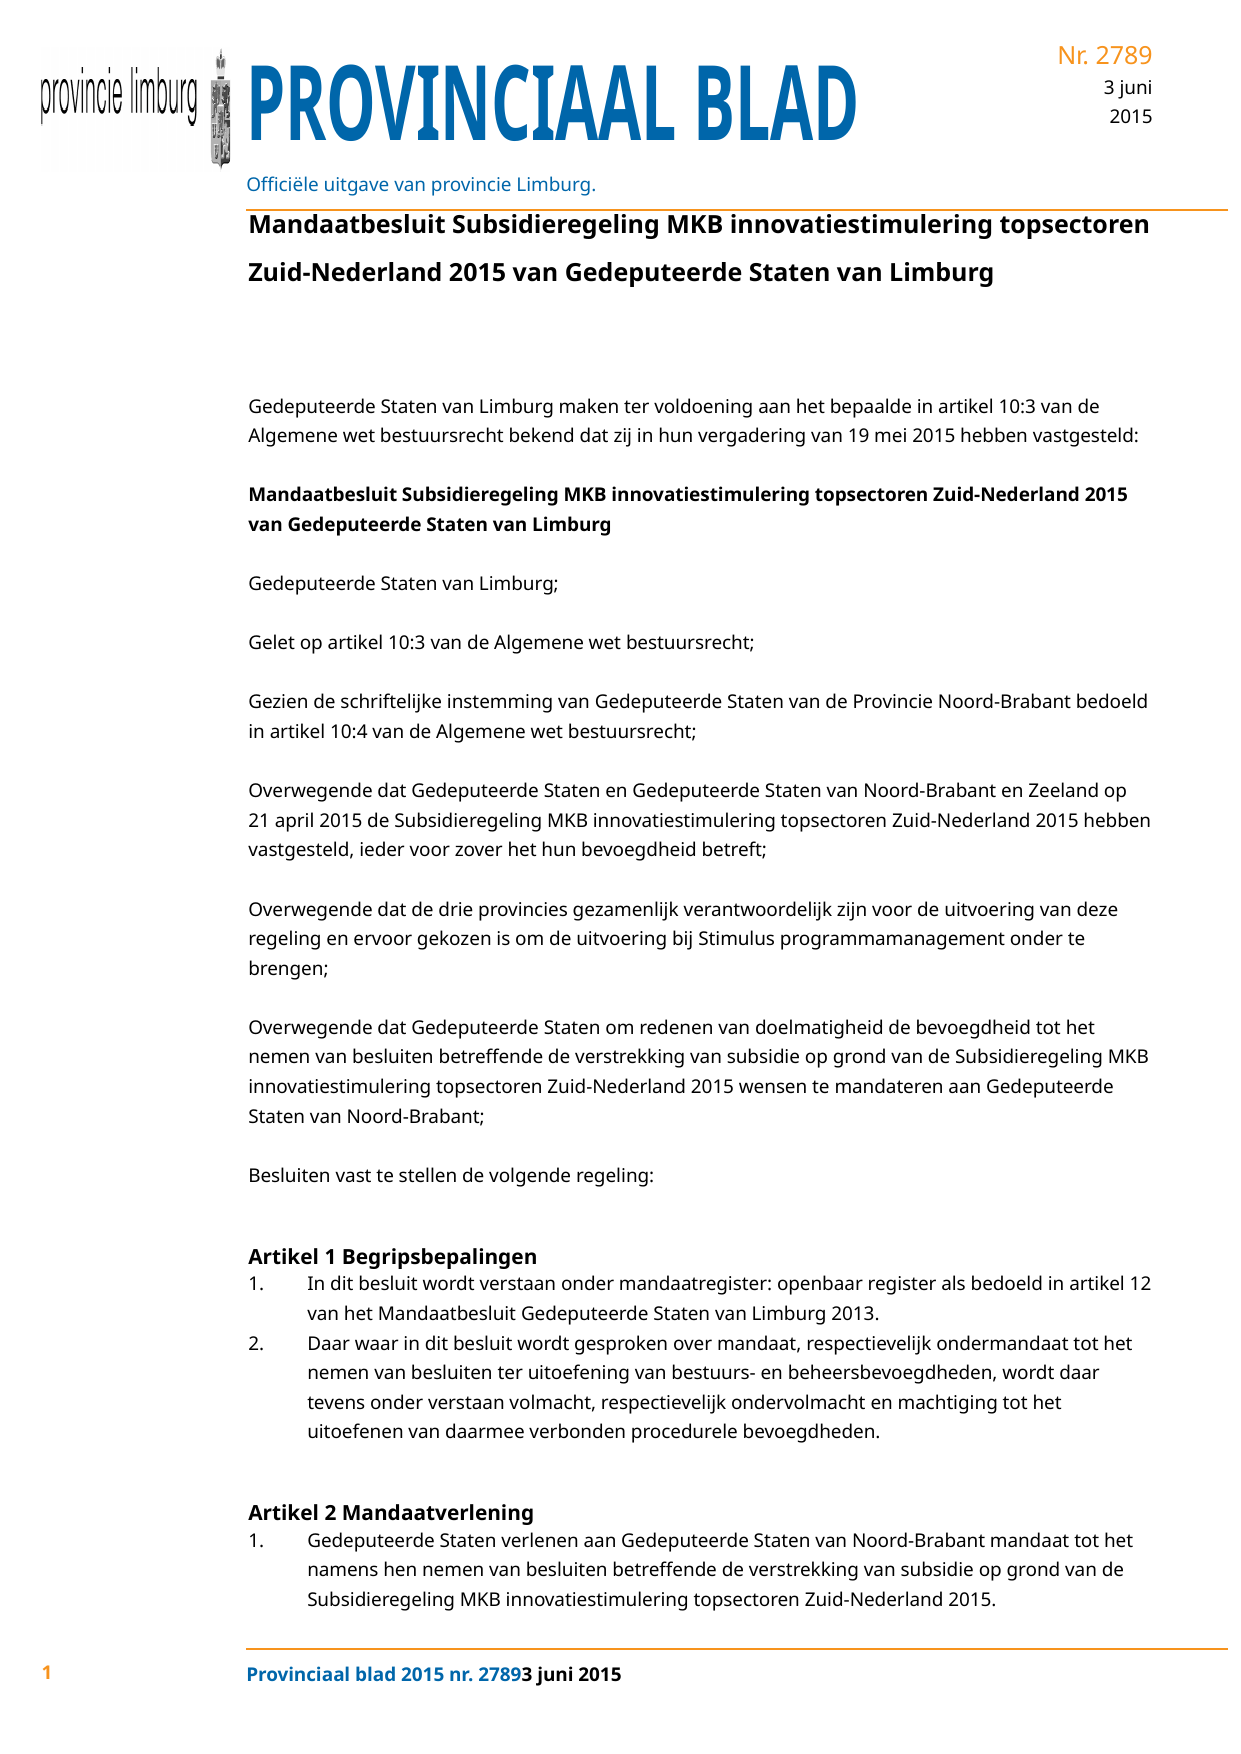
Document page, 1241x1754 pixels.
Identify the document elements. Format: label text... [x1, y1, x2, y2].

text Gelet op artikel 10:3 van de Algemene wet bestuursrecht; [248, 629, 1152, 655]
picture [41, 47, 231, 172]
text Overwegende dat de drie provincies gezamenlijk verantwoordelijk zijn voor de uitvoering van deze regeling en ervoor gekozen is om de uitvoering bij Stimulus programmamanagement onder te brengen; [248, 896, 1152, 981]
list Daar waar in dit besluit wordt gesproken over mandaat, respectievelijk ondermandaat tot het nemen van besluiten ter uitoefening van bestuurs- en beheersbevoegdheden, wordt daar tevens onder verstaan volmacht, respectievelijk ondervolmacht en machtiging tot het uitoefenen van daarmee verbonden procedurele bevoegdheden. [248, 1330, 1152, 1444]
text Artikel 1 Begripsbepalingen [248, 1242, 1152, 1271]
list Gedeputeerde Staten verlenen aan Gedeputeerde Staten van Noord-Brabant mandaat tot het namens hen nemen van besluiten betreffende de verstrekking van subsidie op grond van de Subsidieregeling MKB innovatiestimulering topsectoren Zuid-Nederland 2015. [248, 1527, 1152, 1612]
text Overwegende dat Gedeputeerde Staten en Gedeputeerde Staten van Noord-Brabant en Zeeland op 21 april 2015 de Subsidieregeling MKB innovatiestimulering topsectoren Zuid-Nederland 2015 hebben vastgesteld, ieder voor zover het hun bevoegdheid betreft; [248, 777, 1152, 862]
text Besluiten vast te stellen de volgende regeling: [248, 1162, 1152, 1188]
text Mandaatbesluit Subsidieregeling MKB innovatiestimulering topsectoren Zuid-Nederland 2015 van Gedeputeerde Staten van Limburg [248, 211, 1152, 288]
text Gedeputeerde Staten van Limburg maken ter voldoening aan het bepaalde in artikel 10:3 van de Algemene wet bestuursrecht bekend dat zij in hun vergadering van 19 mei 2015 hebben vastgesteld: [248, 393, 1152, 448]
list In dit besluit wordt verstaan onder mandaatregister: openbaar register als bedoeld in artikel 12 van het Mandaatbesluit Gedeputeerde Staten van Limburg 2013. [248, 1271, 1152, 1326]
text Artikel 2 Mandaatverlening [248, 1498, 1152, 1527]
text Mandaatbesluit Subsidieregeling MKB innovatiestimulering topsectoren Zuid-Nederland 2015 van Gedeputeerde Staten van Limburg [248, 482, 1152, 537]
text Gedeputeerde Staten van Limburg; [248, 570, 1152, 596]
text Gezien de schriftelijke instemming van Gedeputeerde Staten van de Provincie Noord-Brabant bedoeld in artikel 10:4 van de Algemene wet bestuursrecht; [248, 689, 1152, 744]
text Overwegende dat Gedeputeerde Staten om redenen van doelmatigheid de bevoegdheid tot het nemen van besluiten betreffende de verstrekking van subsidie op grond van de Subsidieregeling MKB innovatiestimulering topsectoren Zuid-Nederland 2015 wensen te mandateren aan Gedeputeerde Staten van Noord-Brabant; [248, 1014, 1152, 1129]
